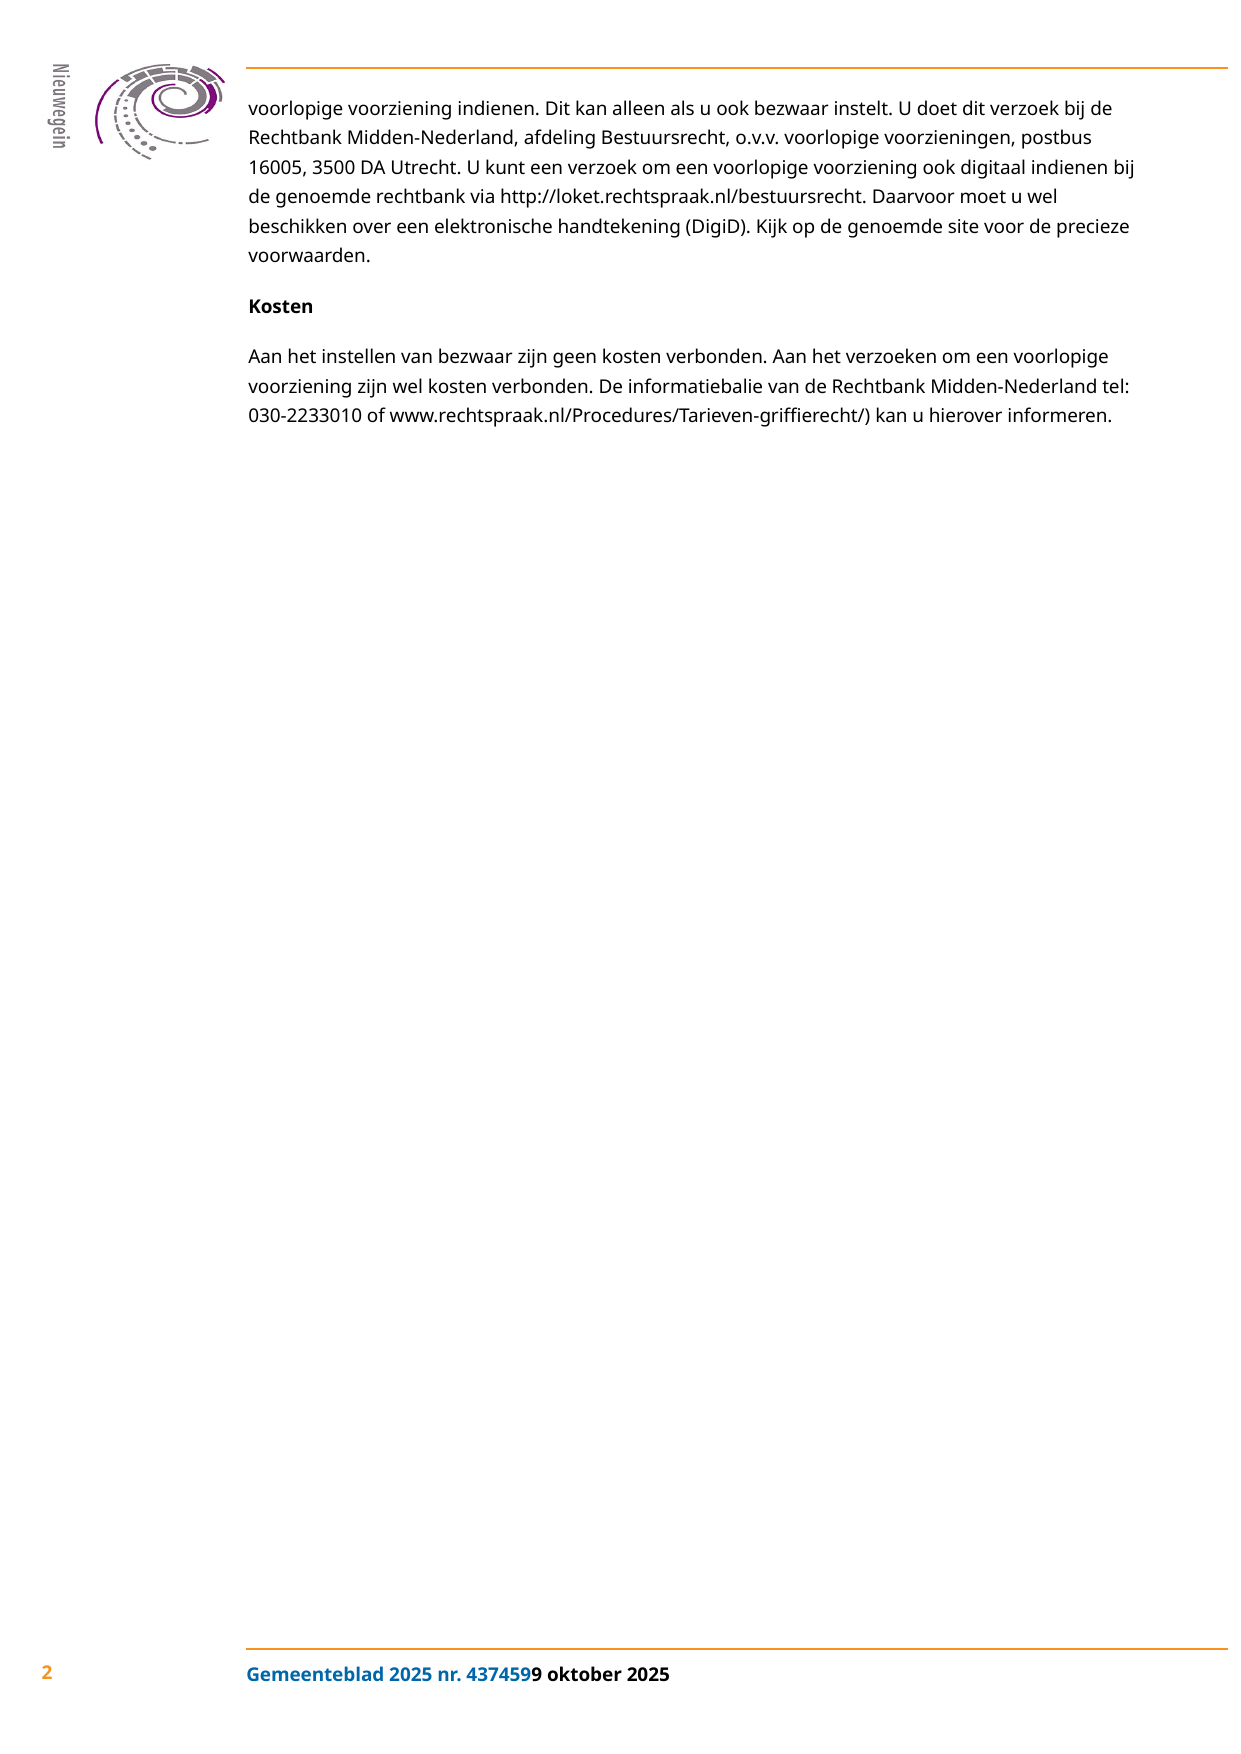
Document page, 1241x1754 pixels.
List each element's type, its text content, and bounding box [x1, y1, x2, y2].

text Kosten [248, 293, 1152, 319]
text voorlopige voorziening indienen. Dit kan alleen als u ook bezwaar instelt. U doet dit verzoek bij de Rechtbank Midden-Nederland, afdeling Bestuursrecht, o.v.v. voorlopige voorzieningen, postbus 16005, 3500 DA Utrecht. U kunt een verzoek om een voorlopige voorziening ook digitaal indienen bij de genoemde rechtbank via http://loket.rechtspraak.nl/bestuursrecht. Daarvoor moet u wel beschikken over een elektronische handtekening (DigiD). Kijk op de genoemde site voor de precieze voorwaarden. [248, 95, 1152, 268]
picture [41, 47, 231, 172]
text Aan het instellen van bezwaar zijn geen kosten verbonden. Aan het verzoeken om een voorlopige voorziening zijn wel kosten verbonden. De informatiebalie van de Rechtbank Midden-Nederland tel: 030-2233010 of www.rechtspraak.nl/Procedures/Tarieven-griffierecht/) kan u hierover informeren. [248, 343, 1152, 428]
